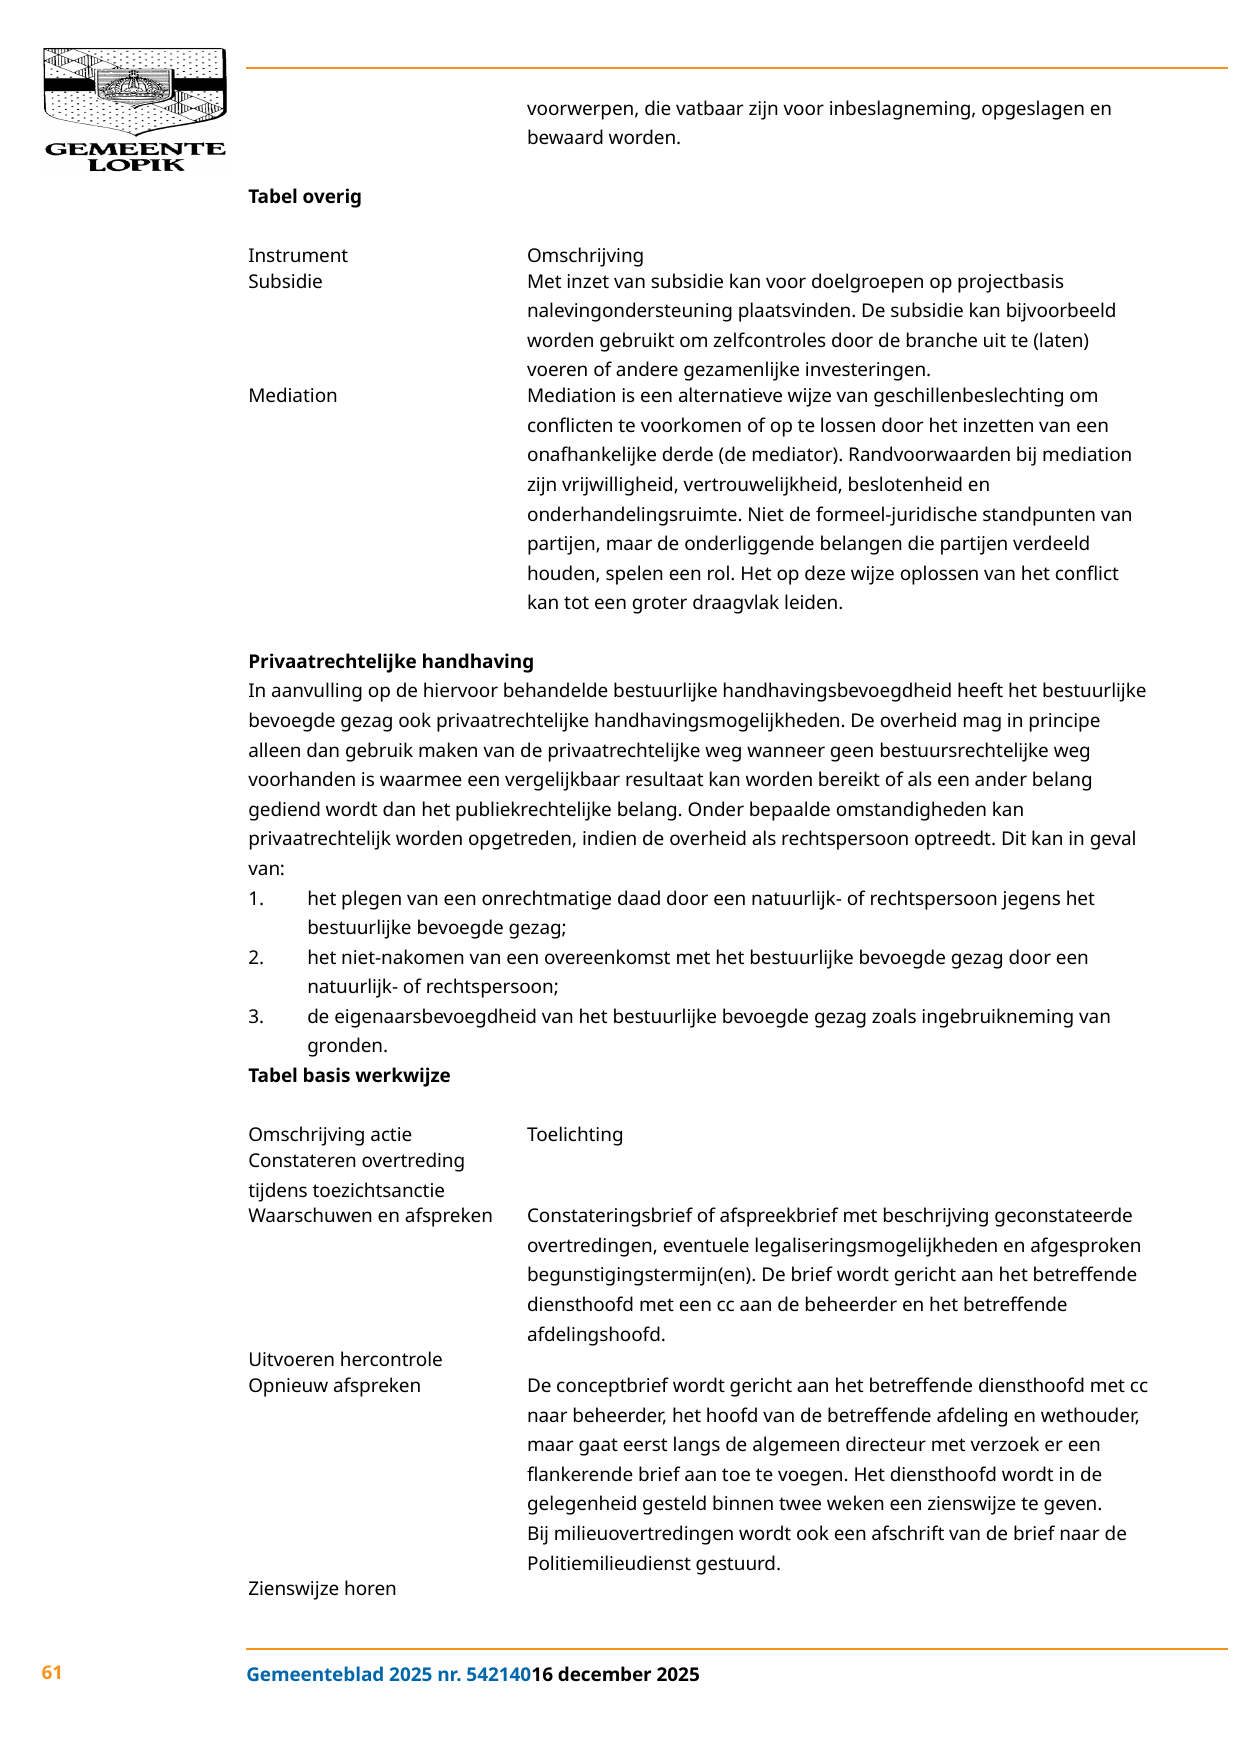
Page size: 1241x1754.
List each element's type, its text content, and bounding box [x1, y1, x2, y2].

text In aanvulling op de hiervoor behandelde bestuurlijke handhavingsbevoegdheid heeft het bestuurlijke bevoegde gezag ook privaatrechtelijke handhavingsmogelijkheden. De overheid mag in principe alleen dan gebruik maken van de privaatrechtelijke weg wanneer geen bestuursrechtelijke weg voorhanden is waarmee een vergelijkbaar resultaat kan worden bereikt of als een ander belang gediend wordt dan het publiekrechtelijke belang. Onder bepaalde omstandigheden kan privaatrechtelijk worden opgetreden, indien de overheid als rechtspersoon optreedt. Dit kan in geval van: [248, 678, 1152, 881]
table_cell Opnieuw afspreken [248, 1372, 527, 1576]
table_cell Uitvoeren hercontrole [248, 1347, 527, 1372]
table_cell [527, 1347, 1152, 1372]
table_header Omschrijving actie [248, 1121, 527, 1147]
table_cell voorwerpen, die vatbaar zijn voor inbeslagneming, opgeslagen en bewaard worden. [527, 95, 1152, 150]
text Tabel basis werkwijze [248, 1062, 1152, 1088]
list het niet-nakomen van een overeenkomst met het bestuurlijke bevoegde gezag door een natuurlijk- of rechtspersoon; [248, 944, 1152, 999]
table_cell Waarschuwen en afspreken [248, 1203, 527, 1347]
table_cell Mediation [248, 383, 527, 615]
text Tabel overig [248, 183, 1152, 209]
table_cell [527, 1576, 1152, 1601]
table_header Toelichting [527, 1121, 1152, 1147]
table_cell Zienswijze horen [248, 1576, 527, 1601]
text Privaatrechtelijke handhaving [248, 648, 1152, 674]
table_header Omschrijving [527, 242, 1152, 268]
table_cell De conceptbrief wordt gericht aan het betreffende diensthoofd met cc naar beheerder, het hoofd van de betreffende afdeling en wethouder, maar gaat eerst langs de algemeen directeur met verzoek er een flankerende brief aan toe te voegen. Het diensthoofd wordt in de gelegenheid gesteld binnen twee weken een zienswijze te geven. Bij milieuovertredingen wordt ook een afschrift van de brief naar de Politiemilieudienst gestuurd. [527, 1372, 1152, 1576]
table_cell Met inzet van subsidie kan voor doelgroepen op projectbasis nalevingondersteuning plaatsvinden. De subsidie kan bijvoorbeeld worden gebruikt om zelfcontroles door de branche uit te (laten) voeren of andere gezamenlijke investeringen. [527, 268, 1152, 382]
table_cell [527, 1147, 1152, 1202]
table_cell Constateren overtreding tijdens toezichtsanctie [248, 1147, 527, 1202]
table_cell [248, 95, 527, 150]
table_cell Constateringsbrief of afspreekbrief met beschrijving geconstateerde overtredingen, eventuele legaliseringsmogelijkheden en afgesproken begunstigingstermijn(en). De brief wordt gericht aan het betreffende diensthoofd met een cc aan de beheerder en het betreffende afdelingshoofd. [527, 1203, 1152, 1347]
list de eigenaarsbevoegdheid van het bestuurlijke bevoegde gezag zoals ingebruikneming van gronden. [248, 1003, 1152, 1058]
picture [41, 47, 231, 172]
table_cell Mediation is een alternatieve wijze van geschillenbeslechting om conflicten te voorkomen of op te lossen door het inzetten van een onafhankelijke derde (de mediator). Randvoorwaarden bij mediation zijn vrijwilligheid, vertrouwelijkheid, beslotenheid en onderhandelingsruimte. Niet de formeel-juridische standpunten van partijen, maar de onderliggende belangen die partijen verdeeld houden, spelen een rol. Het op deze wijze oplossen van het conflict kan tot een groter draagvlak leiden. [527, 383, 1152, 615]
table_cell Subsidie [248, 268, 527, 382]
list het plegen van een onrechtmatige daad door een natuurlijk- of rechtspersoon jegens het bestuurlijke bevoegde gezag; [248, 885, 1152, 940]
table_header Instrument [248, 242, 527, 268]
